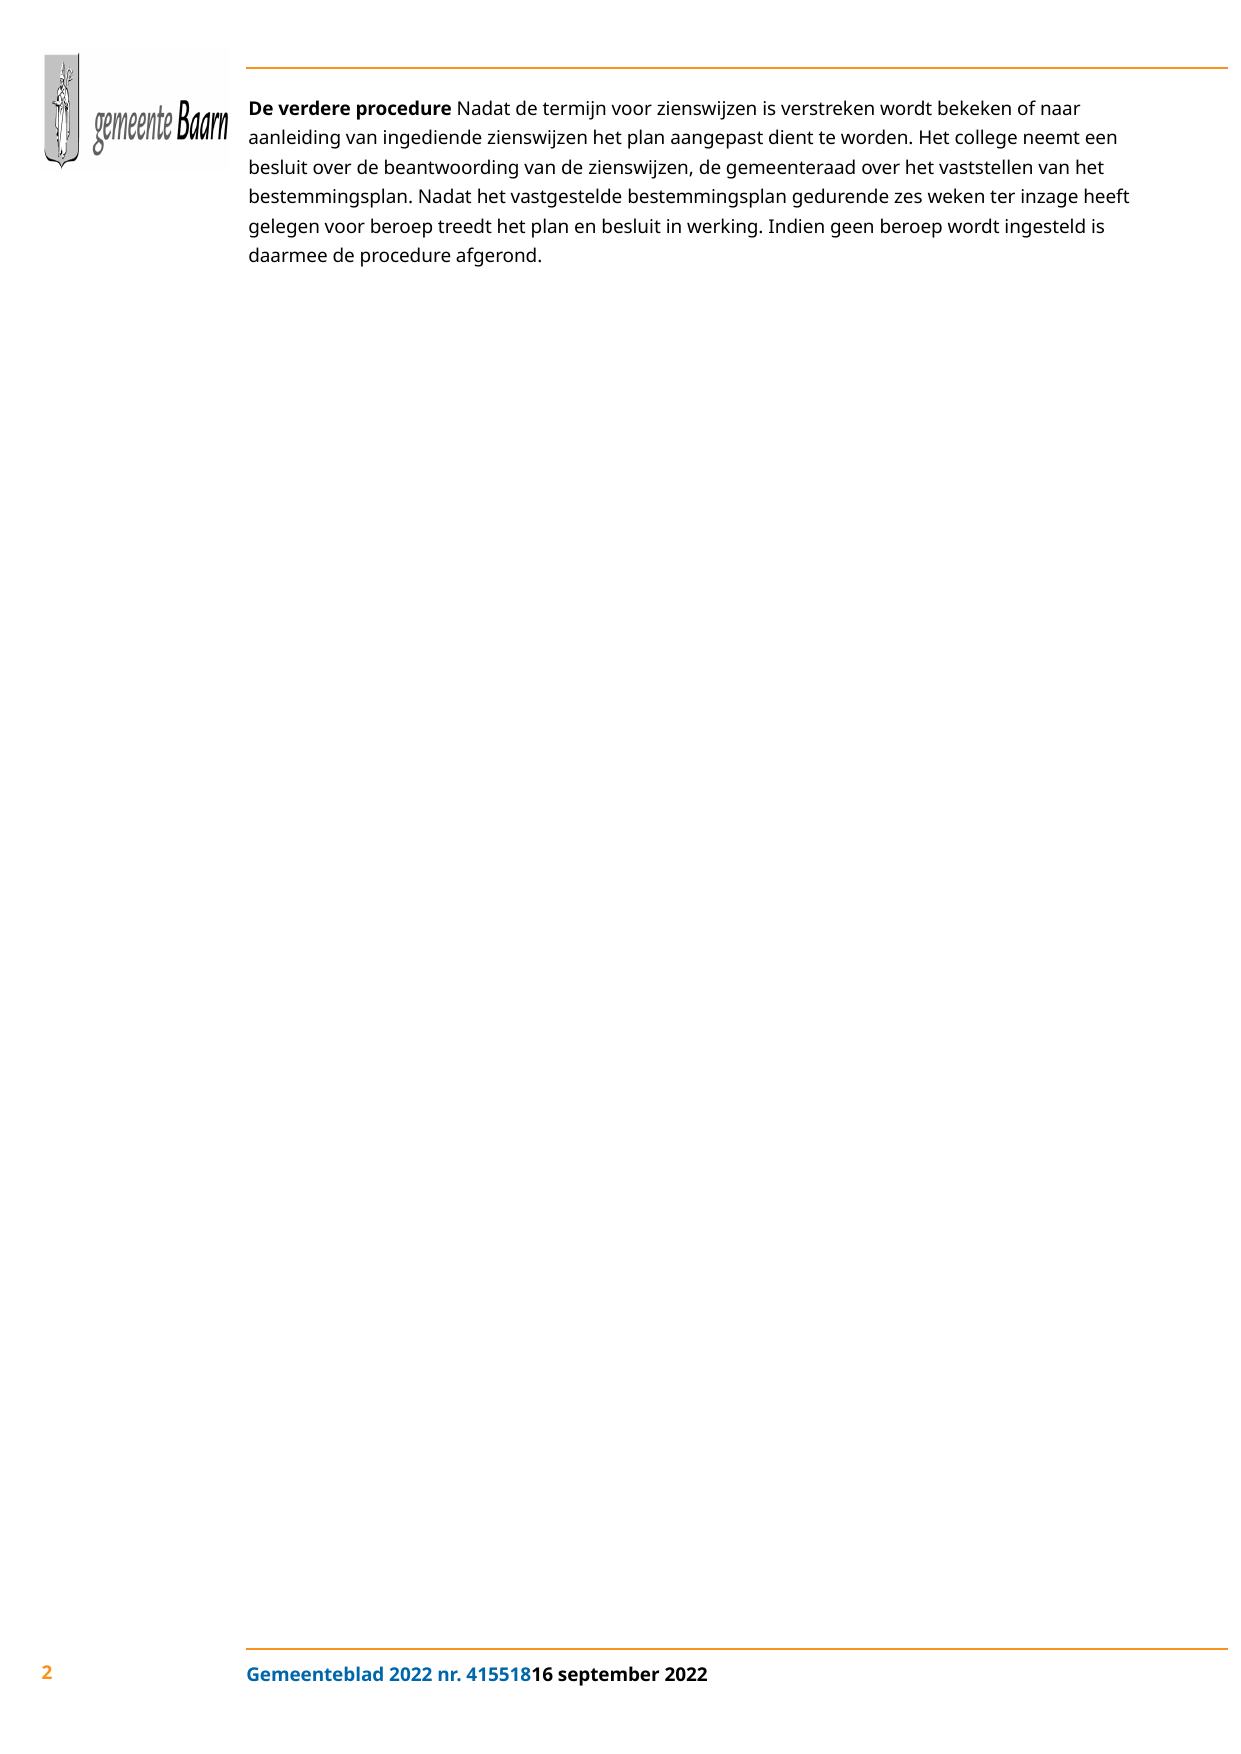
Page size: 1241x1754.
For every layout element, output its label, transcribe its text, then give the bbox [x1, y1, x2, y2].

picture [41, 47, 231, 172]
text De verdere procedure Nadat de termijn voor zienswijzen is verstreken wordt bekeken of naar aanleiding van ingediende zienswijzen het plan aangepast dient te worden. Het college neemt een besluit over de beantwoording van de zienswijzen, de gemeenteraad over het vaststellen van het bestemmingsplan. Nadat het vastgestelde bestemmingsplan gedurende zes weken ter inzage heeft gelegen voor beroep treedt het plan en besluit in werking. Indien geen beroep wordt ingesteld is daarmee de procedure afgerond. [248, 95, 1152, 268]
